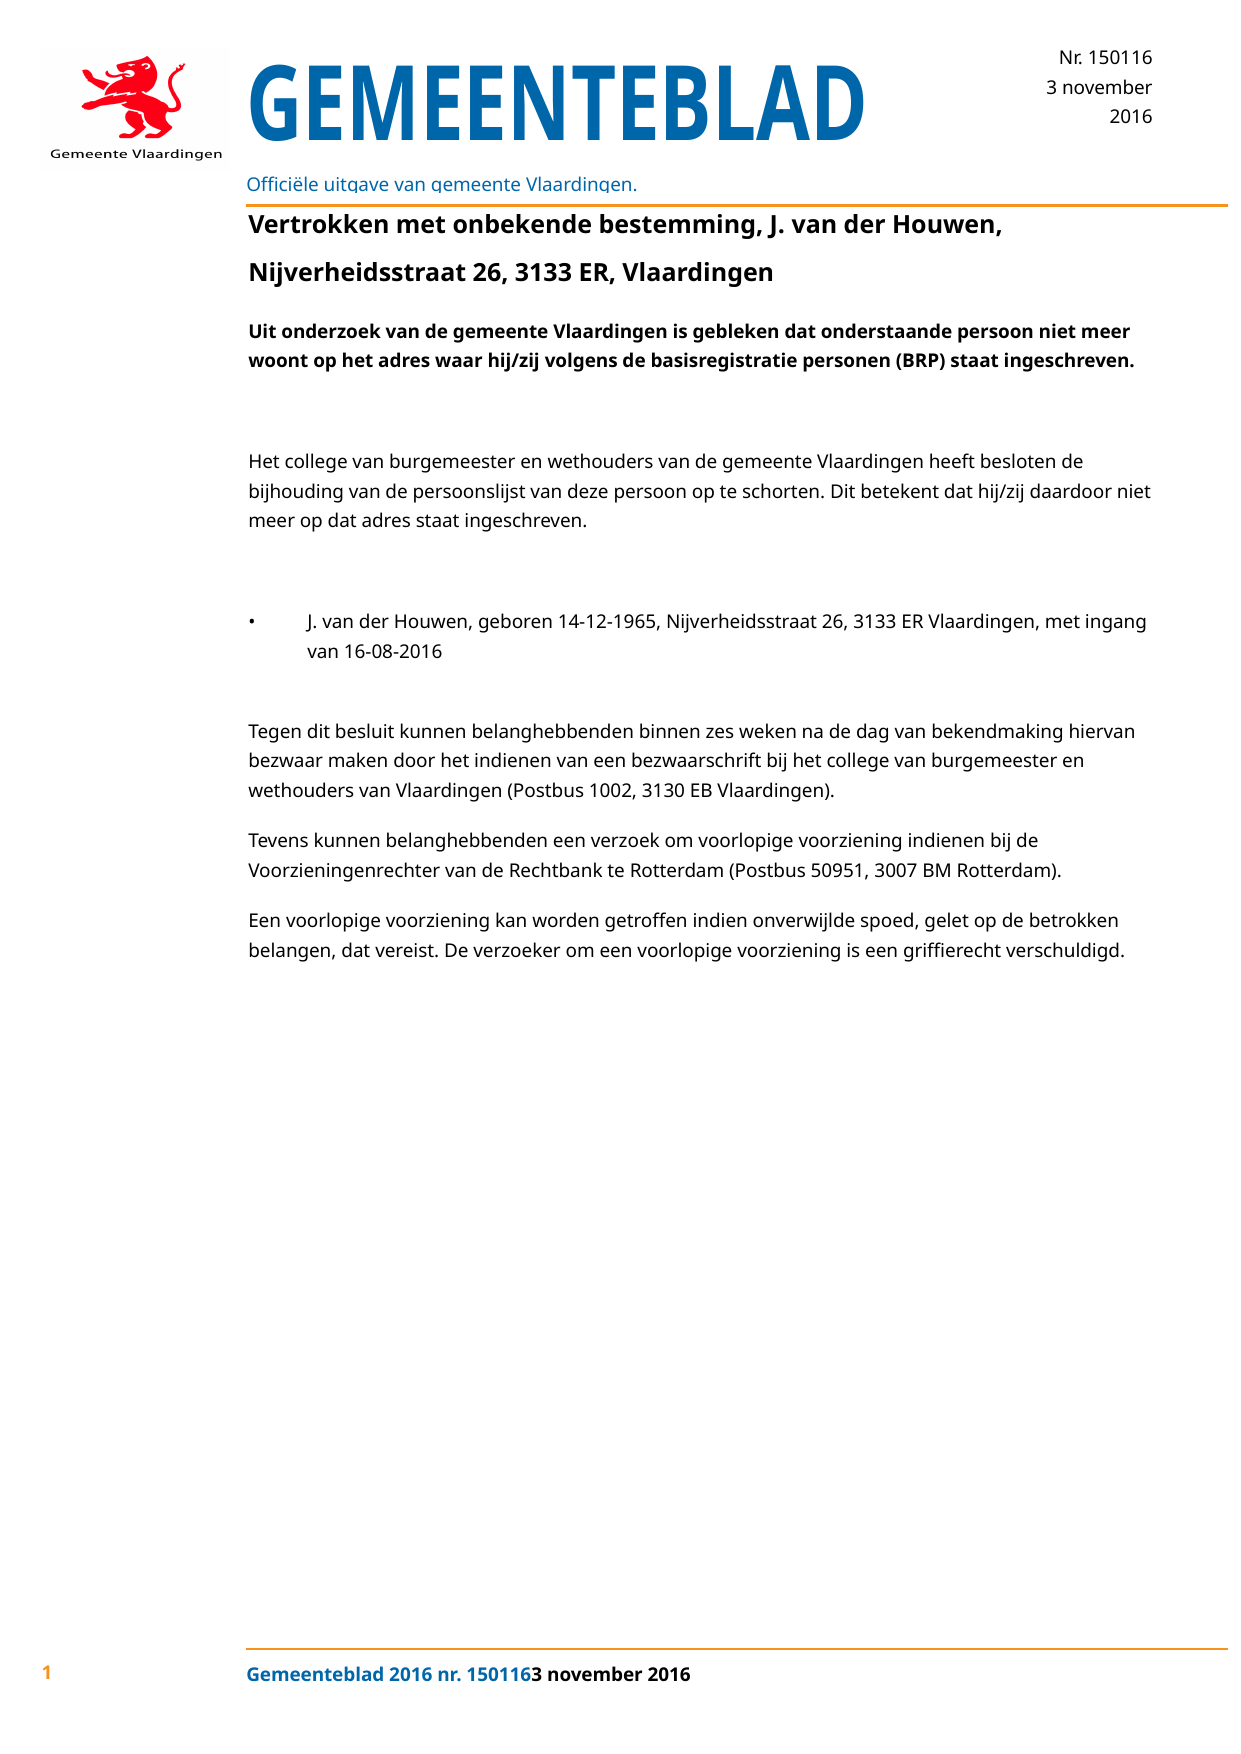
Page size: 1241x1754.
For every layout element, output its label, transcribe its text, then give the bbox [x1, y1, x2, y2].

text Tevens kunnen belanghebbenden een verzoek om voorlopige voorziening indienen bij de Voorzieningenrechter van de Rechtbank te Rotterdam (Postbus 50951, 3007 BM Rotterdam). [248, 827, 1152, 883]
list J. van der Houwen, geboren 14-12-1965, Nijverheidsstraat 26, 3133 ER Vlaardingen, met ingang van 16-08-2016 [248, 608, 1152, 664]
text Een voorlopige voorziening kan worden getroffen indien onverwijlde spoed, gelet op de betrokken belangen, dat vereist. De verzoeker om een voorlopige voorziening is een griffierecht verschuldigd. [248, 907, 1152, 963]
text Uit onderzoek van de gemeente Vlaardingen is gebleken dat onderstaande persoon niet meer woont op het adres waar hij/zij volgens de basisregistratie personen (BRP) staat ingeschreven. [248, 318, 1152, 373]
text Vertrokken met onbekende bestemming, J. van der Houwen, Nijverheidsstraat 26, 3133 ER, Vlaardingen [248, 207, 1152, 288]
text Het college van burgemeester en wethouders van de gemeente Vlaardingen heeft besloten de bijhouding van de persoonslijst van deze persoon op te schorten. Dit betekent dat hij/zij daardoor niet meer op dat adres staat ingeschreven. [248, 448, 1152, 533]
text Tegen dit besluit kunnen belanghebbenden binnen zes weken na de dag van bekendmaking hiervan bezwaar maken door het indienen van een bezwaarschrift bij het college van burgemeester en wethouders van Vlaardingen (Postbus 1002, 3130 EB Vlaardingen). [248, 718, 1152, 803]
picture [41, 47, 231, 172]
